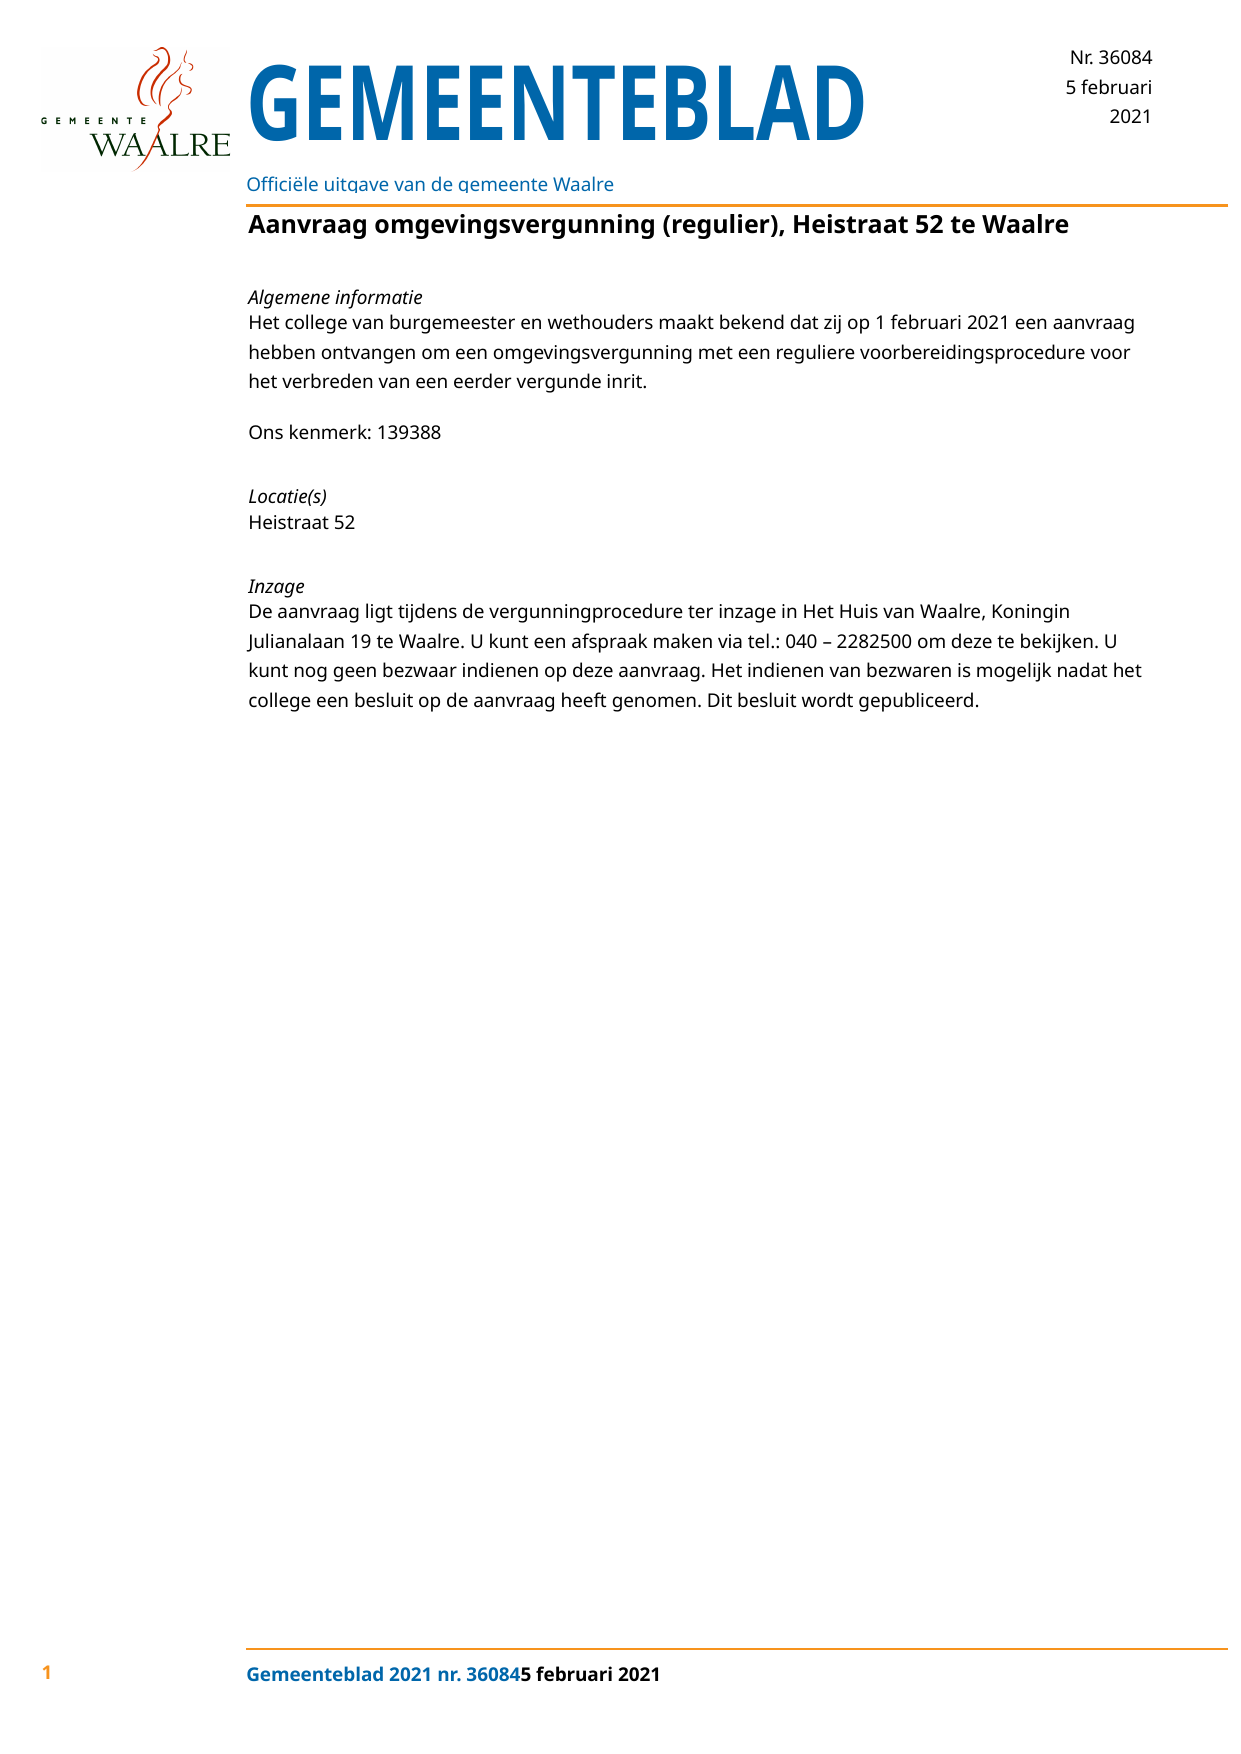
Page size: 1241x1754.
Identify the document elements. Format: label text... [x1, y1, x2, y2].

picture [41, 47, 231, 172]
text Heistraat 52 [248, 509, 1152, 534]
text Locatie(s) [248, 483, 1152, 509]
text Algemene informatie [248, 284, 1152, 309]
text Aanvraag omgevingsvergunning (regulier), Heistraat 52 te Waalre [248, 207, 1152, 241]
text De aanvraag ligt tijdens de vergunningprocedure ter inzage in Het Huis van Waalre, Koningin Julianalaan 19 te Waalre. U kunt een afspraak maken via tel.: 040 – 2282500 om deze te bekijken. U kunt nog geen bezwaar indienen op deze aanvraag. Het indienen van bezwaren is mogelijk nadat het college een besluit op de aanvraag heeft genomen. Dit besluit wordt gepubliceerd. [248, 598, 1152, 713]
text Inzage [248, 573, 1152, 598]
text Het college van burgemeester en wethouders maakt bekend dat zij op 1 februari 2021 een aanvraag hebben ontvangen om een omgevingsvergunning met een reguliere voorbereidingsprocedure voor het verbreden van een eerder vergunde inrit. [248, 309, 1152, 394]
text Ons kenmerk: 139388 [248, 419, 1152, 445]
